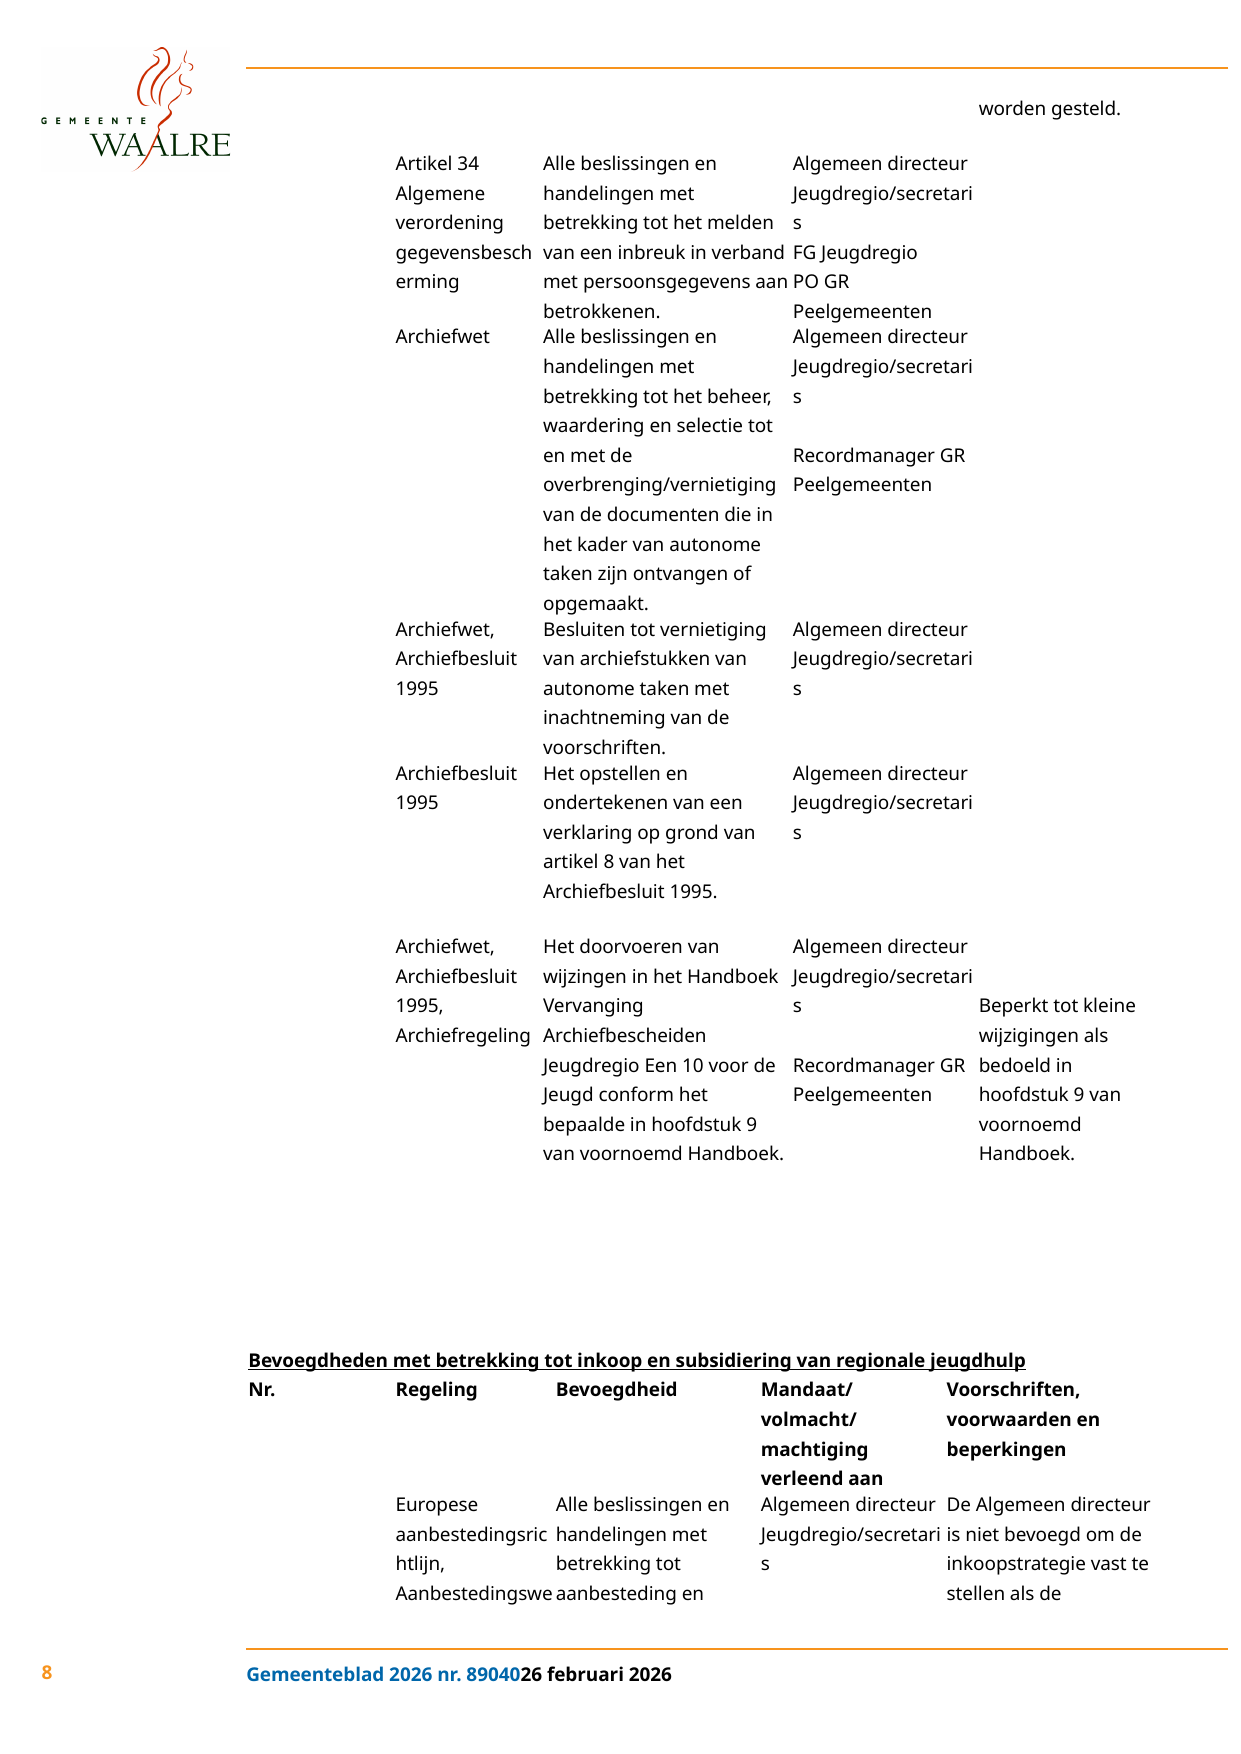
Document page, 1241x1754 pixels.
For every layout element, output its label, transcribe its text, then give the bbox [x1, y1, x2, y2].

table_cell [248, 616, 395, 760]
table_cell Alle beslissingen en handelingen met betrekking tot aanbesteding en [556, 1491, 761, 1606]
table_cell Besluiten tot vernietiging van archiefstukken van autonome taken met inachtneming van de voorschriften. [543, 616, 793, 760]
table_header Bevoegdheid [556, 1377, 761, 1491]
table_header Mandaat/volmacht/ machtiging verleend aan [761, 1377, 946, 1491]
table_cell Het doorvoeren van wijzingen in het Handboek Vervanging Archiefbescheiden Jeugdregio Een 10 voor de Jeugd conform het bepaalde in hoofdstuk 9 van voornoemd Handboek. [543, 934, 793, 1166]
table_cell Archiefwet [395, 324, 543, 616]
table_cell [979, 324, 1152, 616]
table_cell Beperkt tot kleine wijzigingen als bedoeld in hoofdstuk 9 van voornoemd Handboek. [979, 934, 1152, 1166]
table_cell De Algemeen directeur is niet bevoegd om de inkoopstrategie vast te stellen als de [946, 1491, 1152, 1606]
table_cell [248, 760, 395, 933]
table_cell Algemeen directeur Jeugdregio/secretaris Recordmanager GR Peelgemeenten [793, 324, 978, 616]
table_cell Archiefwet, Archiefbesluit 1995 [395, 616, 543, 760]
table_cell [979, 760, 1152, 933]
table_cell worden gesteld. [979, 95, 1152, 150]
table_cell Het opstellen en ondertekenen van een verklaring op grond van artikel 8 van het Archiefbesluit 1995. [543, 760, 793, 933]
table_header Voorschriften, voorwaarden en beperkingen [946, 1377, 1152, 1491]
table_cell [248, 95, 395, 150]
table_cell [793, 95, 978, 150]
table_cell Alle beslissingen en handelingen met betrekking tot het beheer, waardering en selectie tot en met de overbrenging/vernietiging van de documenten die in het kader van autonome taken zijn ontvangen of opgemaakt. [543, 324, 793, 616]
table_cell [543, 95, 793, 150]
table_cell [248, 150, 395, 324]
table_cell Artikel 34 Algemene verordening gegevensbescherming [395, 150, 543, 324]
table_cell [248, 1491, 395, 1606]
picture [41, 47, 231, 172]
table_cell Alle beslissingen en handelingen met betrekking tot het melden van een inbreuk in verband met persoonsgegevens aan betrokkenen. [543, 150, 793, 324]
table_cell [248, 324, 395, 616]
table_cell [395, 95, 543, 150]
table_cell Algemeen directeur Jeugdregio/secretaris [761, 1491, 946, 1606]
table_header Nr. [248, 1377, 395, 1491]
table_cell Algemeen directeur Jeugdregio/secretaris [793, 616, 978, 760]
table_cell Europese aanbestedingsrichtlijn, Aanbestedingswe [395, 1491, 556, 1606]
table_cell [248, 934, 395, 1166]
table_cell Archiefbesluit 1995 [395, 760, 543, 933]
table_cell Algemeen directeur Jeugdregio/secretaris FG Jeugdregio PO GR Peelgemeenten [793, 150, 978, 324]
table_cell [979, 150, 1152, 324]
table_header Regeling [395, 1377, 556, 1491]
table_cell Archiefwet, Archiefbesluit 1995, Archiefregeling [395, 934, 543, 1166]
table_cell Algemeen directeur Jeugdregio/secretaris Recordmanager GR Peelgemeenten [793, 934, 978, 1166]
table_cell [979, 616, 1152, 760]
text Bevoegdheden met betrekking tot inkoop en subsidiering van regionale jeugdhulp [248, 1347, 1152, 1373]
table_cell Algemeen directeur Jeugdregio/secretaris [793, 760, 978, 933]
